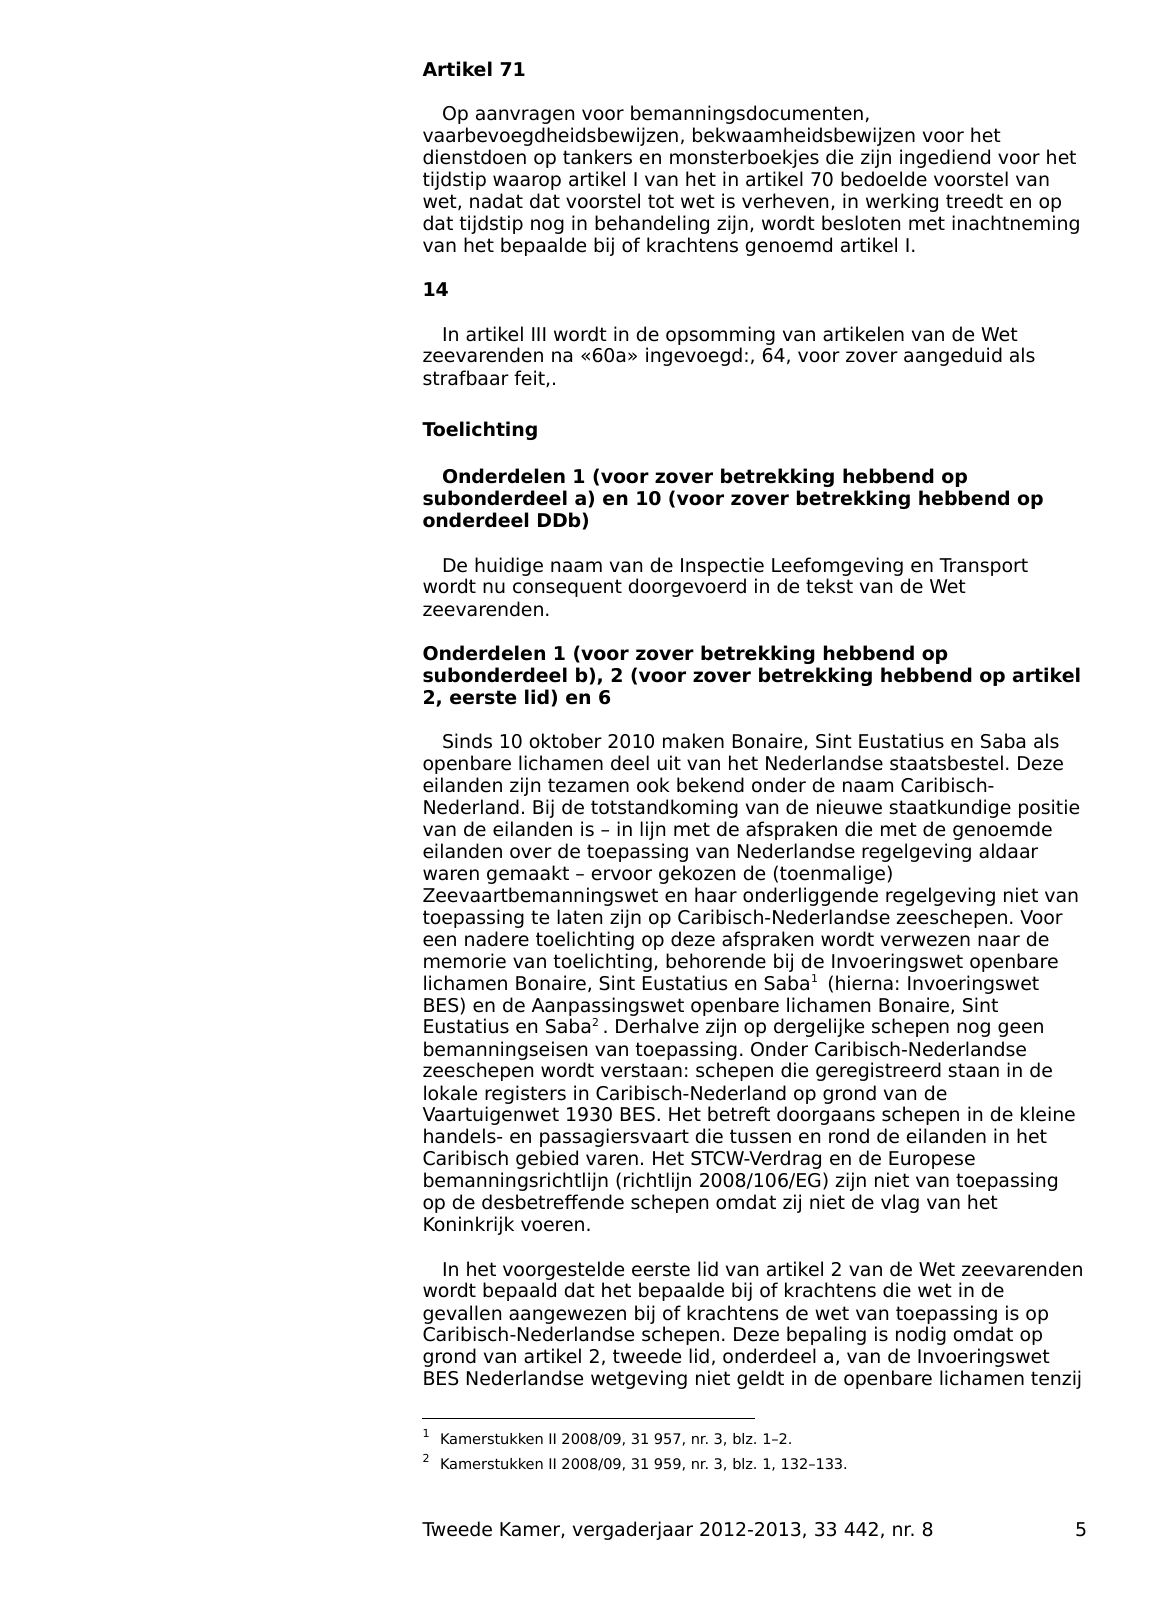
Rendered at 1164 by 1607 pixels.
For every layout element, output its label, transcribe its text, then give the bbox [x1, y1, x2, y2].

text Kamerstukken II 2008/09, 31 957, nr. 3, blz. 1–2. [422, 1427, 1087, 1449]
text Sinds 10 oktober 2010 maken Bonaire, Sint Eustatius en Saba als openbare lichamen deel uit van het Nederlandse staatsbestel. Deze eilanden zijn tezamen ook bekend onder de naam Caribisch-Nederland. Bij de totstandkoming van de nieuwe staatkundige positie van de eilanden is – in lijn met de afspraken die met de genoemde eilanden over de toepassing van Nederlandse regelgeving aldaar waren gemaakt – ervoor gekozen de (toenmalige) Zeevaartbemanningswet en haar onderliggende regelgeving niet van toepassing te laten zijn op Caribisch-Nederlandse zeeschepen. Voor een nadere toelichting op deze afspraken wordt verwezen naar de memorie van toelichting, behorende bij de Invoeringswet openbare lichamen Bonaire, Sint Eustatius en Saba (hierna: Invoeringswet BES) en de Aanpassingswet openbare lichamen Bonaire, Sint Eustatius en Saba. Derhalve zijn op dergelijke schepen nog geen bemanningseisen van toepassing. Onder Caribisch-Nederlandse zeeschepen wordt verstaan: schepen die geregistreerd staan in de lokale registers in Caribisch-Nederland op grond van de Vaartuigenwet 1930 BES. Het betreft doorgaans schepen in de kleine handels- en passagiersvaart die tussen en rond de eilanden in het Caribisch gebied varen. Het STCW-Verdrag en de Europese bemanningsrichtlijn (richtlijn 2008/106/EG) zijn niet van toepassing op de desbetreffende schepen omdat zij niet de vlag van het Koninkrijk voeren. [422, 731, 1087, 1236]
text In artikel III wordt in de opsomming van artikelen van de Wet zeevarenden na «60a» ingevoegd:, 64, voor zover aangeduid als strafbaar feit,. [422, 323, 1087, 389]
subtitle 14 [422, 279, 1087, 301]
text In het voorgestelde eerste lid van artikel 2 van de Wet zeevarenden wordt bepaald dat het bepaalde bij of krachtens die wet in de gevallen aangewezen bij of krachtens de wet van toepassing is op Caribisch-Nederlandse schepen. Deze bepaling is nodig omdat op grond van artikel 2, tweede lid, onderdeel a, van de Invoeringswet BES Nederlandse wetgeving niet geldt in de openbare lichamen tenzij [422, 1258, 1087, 1390]
text De huidige naam van de Inspectie Leefomgeving en Transport wordt nu consequent doorgevoerd in de tekst van de Wet zeevarenden. [422, 554, 1087, 620]
text Kamerstukken II 2008/09, 31 959, nr. 3, blz. 1, 132–133. [422, 1452, 1087, 1474]
text Op aanvragen voor bemanningsdocumenten, vaarbevoegdheidsbewijzen, bekwaamheidsbewijzen voor het dienstdoen op tankers en monsterboekjes die zijn ingediend voor het tijdstip waarop artikel I van het in artikel 70 bedoelde voorstel van wet, nadat dat voorstel tot wet is verheven, in werking treedt en op dat tijdstip nog in behandeling zijn, wordt besloten met inachtneming van het bepaalde bij of krachtens genoemd artikel I. [422, 103, 1087, 257]
text Onderdelen 1 (voor zover betrekking hebbend op subonderdeel a) en 10 (voor zover betrekking hebbend op onderdeel DDb) [422, 466, 1087, 532]
subtitle Onderdelen 1 (voor zover betrekking hebbend op subonderdeel b), 2 (voor zover betrekking hebbend op artikel 2, eerste lid) en 6 [422, 643, 1087, 708]
subtitle Artikel 71 [422, 59, 1087, 81]
subtitle Toelichting [422, 419, 1087, 441]
